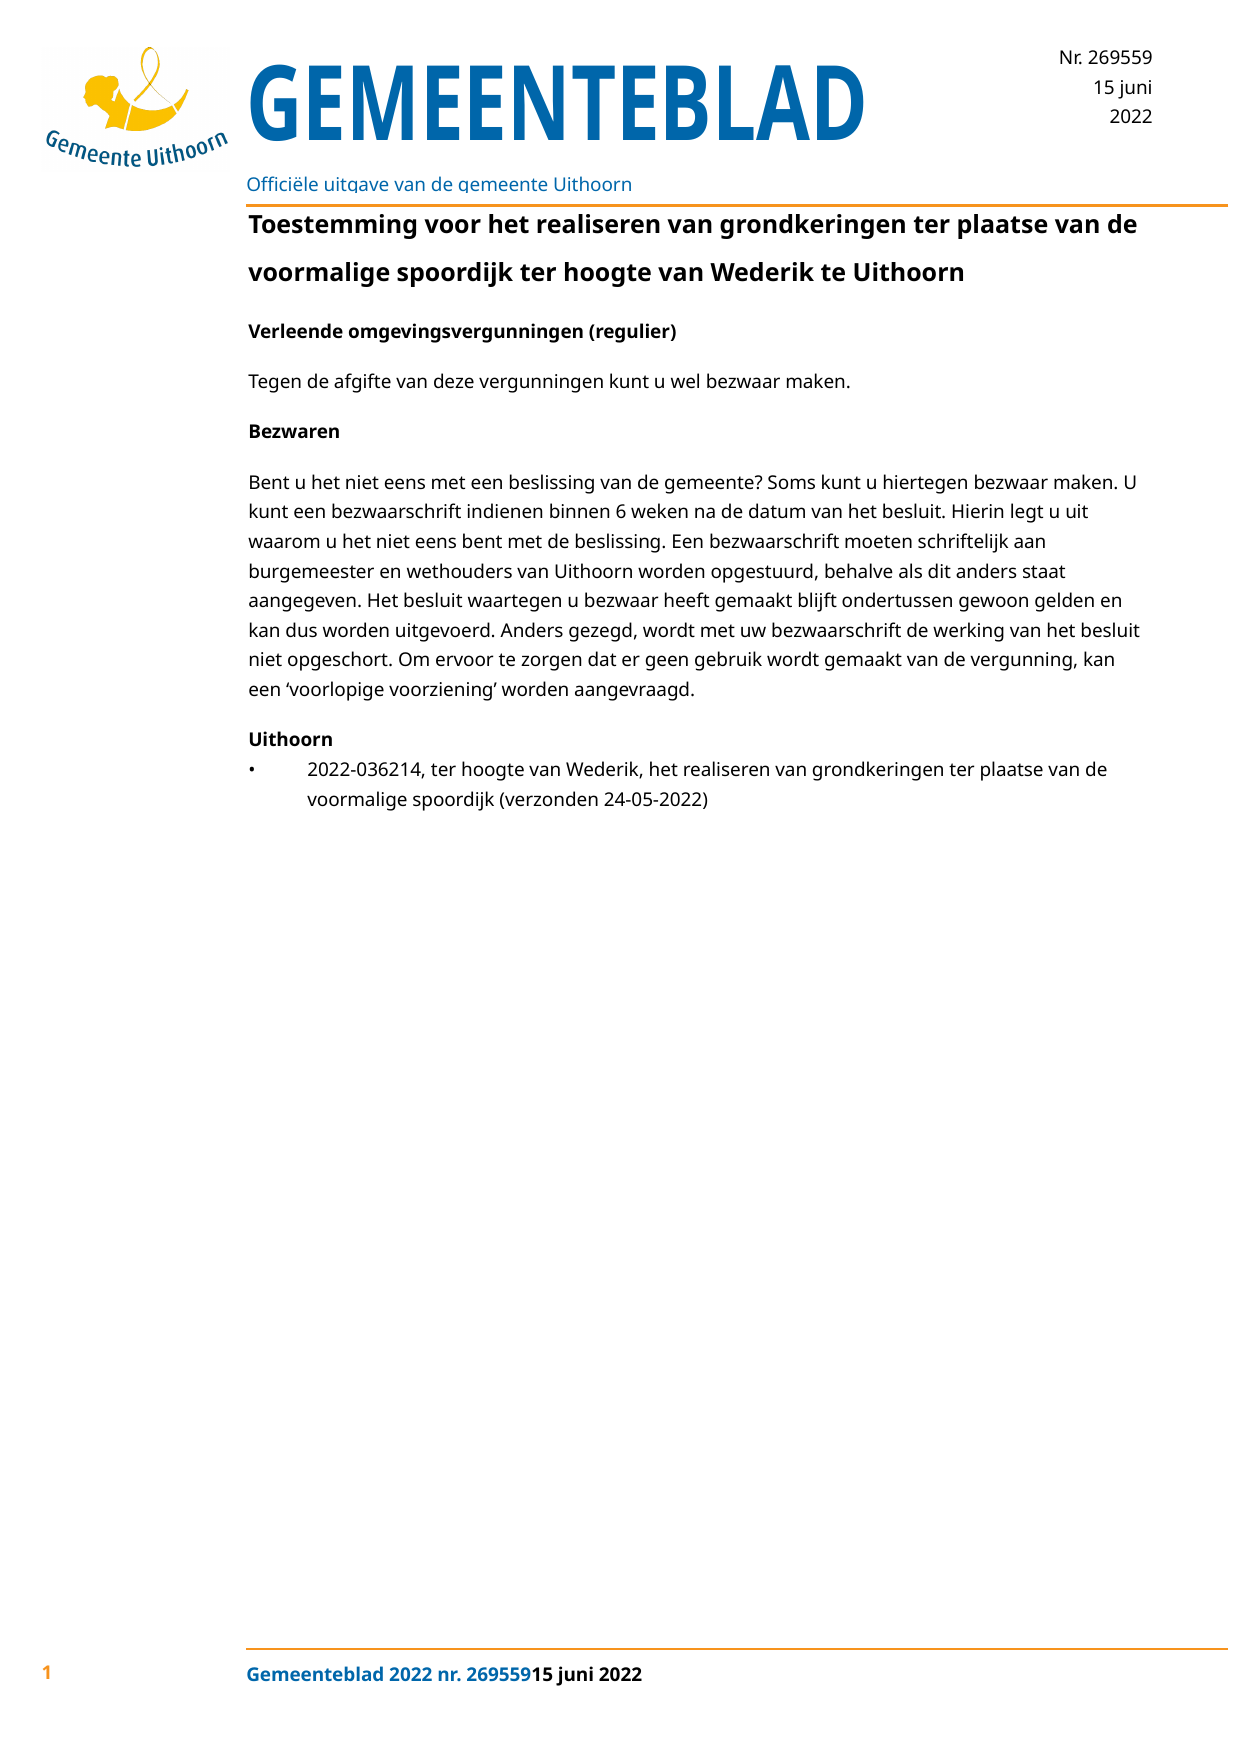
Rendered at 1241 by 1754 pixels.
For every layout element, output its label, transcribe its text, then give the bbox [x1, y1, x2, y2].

text Bent u het niet eens met een beslissing van de gemeente? Soms kunt u hiertegen bezwaar maken. U kunt een bezwaarschrift indienen binnen 6 weken na de datum van het besluit. Hierin legt u uit waarom u het niet eens bent met de beslissing. Een bezwaarschrift moeten schriftelijk aan burgemeester en wethouders van Uithoorn worden opgestuurd, behalve als dit anders staat aangegeven. Het besluit waartegen u bezwaar heeft gemaakt blijft ondertussen gewoon gelden en kan dus worden uitgevoerd. Anders gezegd, wordt met uw bezwaarschrift de werking van het besluit niet opgeschort. Om ervoor te zorgen dat er geen gebruik wordt gemaakt van de vergunning, kan een ‘voorlopige voorziening’ worden aangevraagd. [248, 469, 1152, 702]
text Uithoorn [248, 727, 1152, 752]
list 2022-036214, ter hoogte van Wederik, het realiseren van grondkeringen ter plaatse van de voormalige spoordijk (verzonden 24-05-2022) [248, 756, 1152, 812]
text Tegen de afgifte van deze vergunningen kunt u wel bezwaar maken. [248, 368, 1152, 394]
text Toestemming voor het realiseren van grondkeringen ter plaatse van de voormalige spoordijk ter hoogte van Wederik te Uithoorn [248, 207, 1152, 288]
picture [41, 47, 231, 172]
text Verleende omgevingsvergunningen (regulier) [248, 318, 1152, 344]
text Bezwaren [248, 419, 1152, 444]
